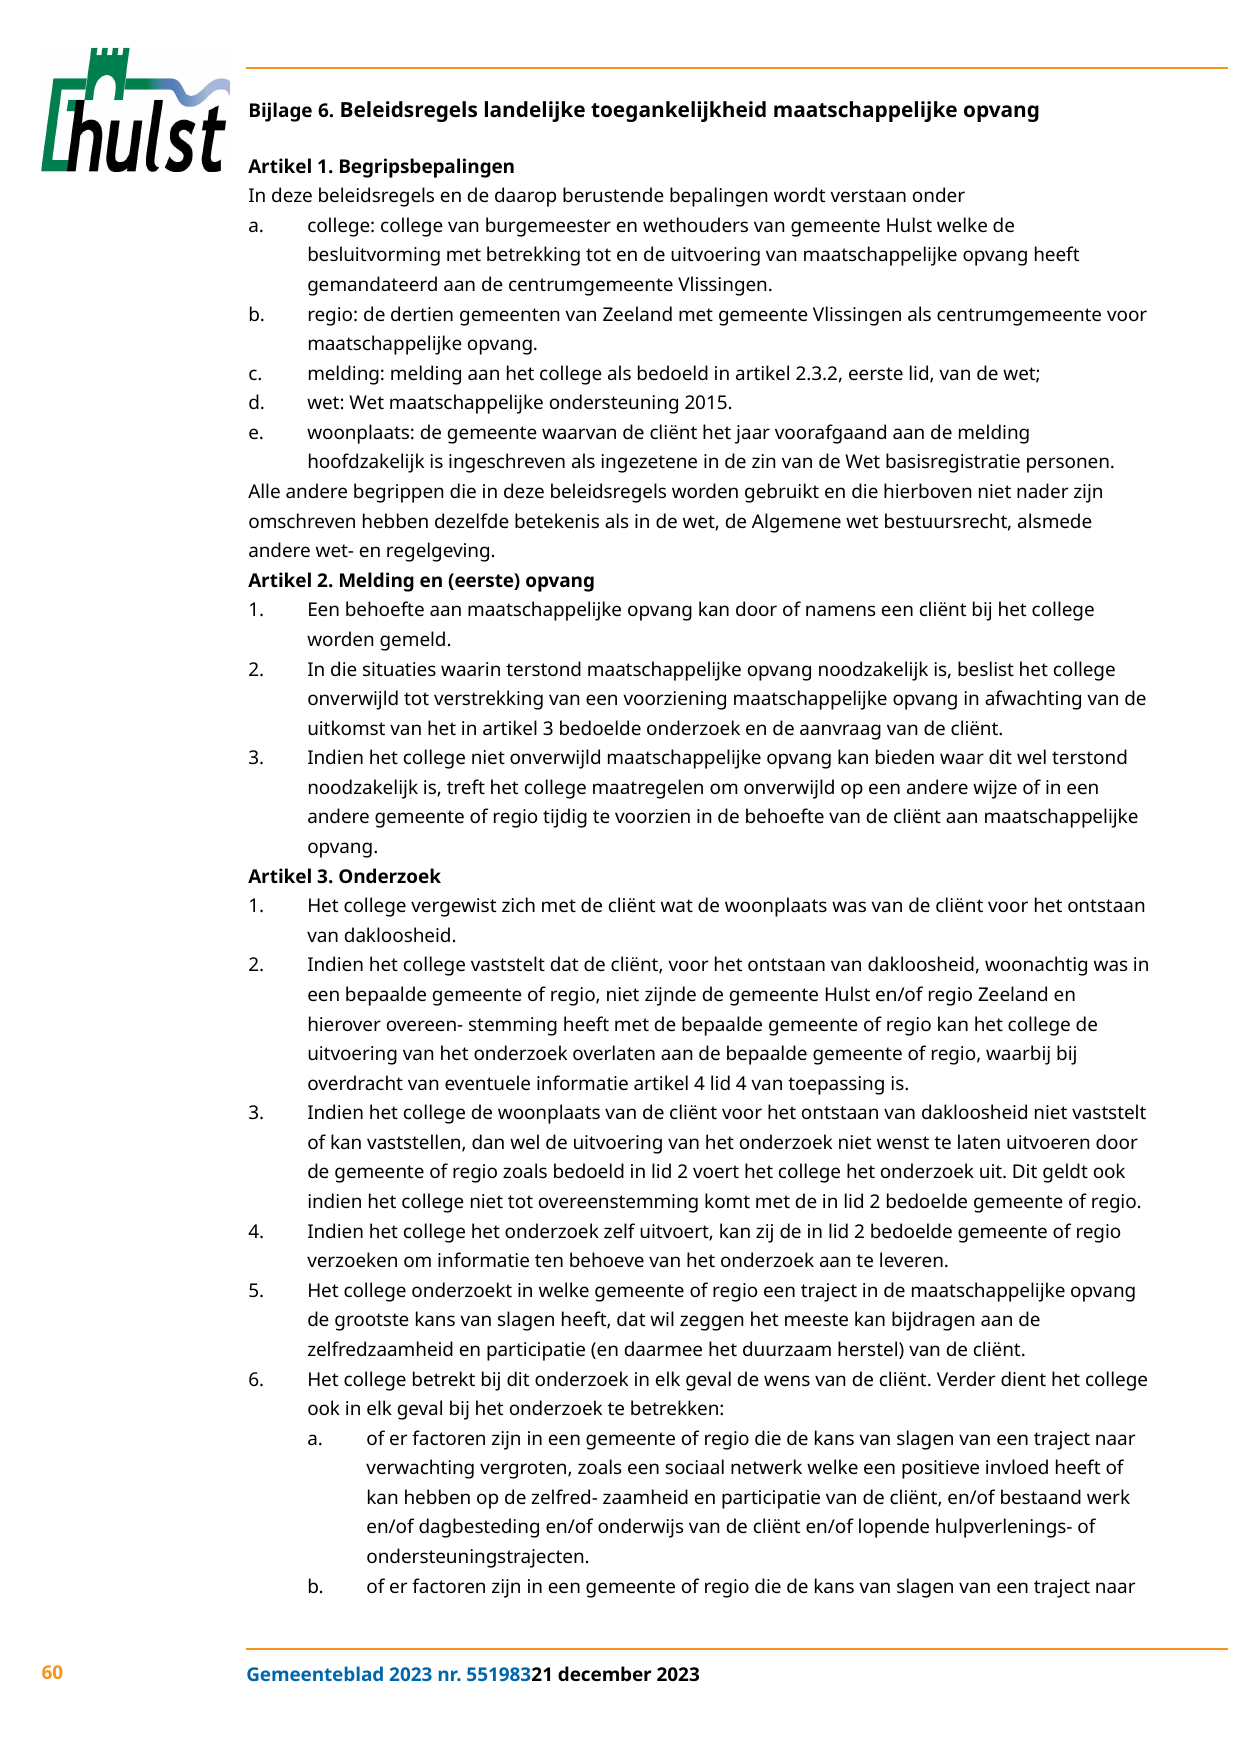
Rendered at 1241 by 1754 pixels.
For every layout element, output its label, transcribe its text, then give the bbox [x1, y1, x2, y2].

text In deze beleidsregels en de daarop berustende bepalingen wordt verstaan onder [248, 182, 1152, 208]
list Een behoefte aan maatschappelijke opvang kan door of namens een cliënt bij het college worden gemeld. [248, 597, 1152, 652]
list Indien het college vaststelt dat de cliënt, voor het ontstaan van dakloosheid, woonachtig was in een bepaalde gemeente of regio, niet zijnde de gemeente Hulst en/of regio Zeeland en hierover overeen- stemming heeft met de bepaalde gemeente of regio kan het college de uitvoering van het onderzoek overlaten aan de bepaalde gemeente of regio, waarbij bij overdracht van eventuele informatie artikel 4 lid 4 van toepassing is. [248, 952, 1152, 1096]
list Het college vergewist zich met de cliënt wat de woonplaats was van de cliënt voor het ontstaan van dakloosheid. [248, 892, 1152, 948]
list In die situaties waarin terstond maatschappelijke opvang noodzakelijk is, beslist het college onverwijld tot verstrekking van een voorziening maatschappelijke opvang in afwachting van de uitkomst van het in artikel 3 bedoelde onderzoek en de aanvraag van de cliënt. [248, 656, 1152, 741]
text Artikel 3. Onderzoek [248, 863, 1152, 889]
list woonplaats: de gemeente waarvan de cliënt het jaar voorafgaand aan de melding hoofdzakelijk is ingeschreven als ingezetene in de zin van de Wet basisregistratie personen. [248, 419, 1152, 474]
list Indien het college de woonplaats van de cliënt voor het ontstaan van dakloosheid niet vaststelt of kan vaststellen, dan wel de uitvoering van het onderzoek niet wenst te laten uitvoeren door de gemeente of regio zoals bedoeld in lid 2 voert het college het onderzoek uit. Dit geldt ook indien het college niet tot overeenstemming komt met de in lid 2 bedoelde gemeente of regio. [248, 1099, 1152, 1214]
list of er factoren zijn in een gemeente of regio die de kans van slagen van een traject naar [307, 1573, 1152, 1599]
list Het college betrekt bij dit onderzoek in elk geval de wens van de cliënt. Verder dient het college ook in elk geval bij het onderzoek te betrekken: [248, 1366, 1152, 1421]
picture [41, 47, 231, 172]
list college: college van burgemeester en wethouders van gemeente Hulst welke de besluitvorming met betrekking tot en de uitvoering van maatschappelijke opvang heeft gemandateerd aan de centrumgemeente Vlissingen. [248, 212, 1152, 297]
text Alle andere begrippen die in deze beleidsregels worden gebruikt en die hierboven niet nader zijn omschreven hebben dezelfde betekenis als in de wet, de Algemene wet bestuursrecht, alsmede andere wet- en regelgeving. [248, 478, 1152, 563]
list Het college onderzoekt in welke gemeente of regio een traject in de maatschappelijke opvang de grootste kans van slagen heeft, dat wil zeggen het meeste kan bijdragen aan de zelfredzaamheid en participatie (en daarmee het duurzaam herstel) van de cliënt. [248, 1277, 1152, 1362]
list wet: Wet maatschappelijke ondersteuning 2015. [248, 389, 1152, 415]
list Indien het college niet onverwijld maatschappelijke opvang kan bieden waar dit wel terstond noodzakelijk is, treft het college maatregelen om onverwijld op een andere wijze of in een andere gemeente of regio tijdig te voorzien in de behoefte van de cliënt aan maatschappelijke opvang. [248, 744, 1152, 859]
list Indien het college het onderzoek zelf uitvoert, kan zij de in lid 2 bedoelde gemeente of regio verzoeken om informatie ten behoeve van het onderzoek aan te leveren. [248, 1218, 1152, 1273]
text Artikel 1. Begripsbepalingen [248, 153, 1152, 179]
text Artikel 2. Melding en (eerste) opvang [248, 567, 1152, 593]
text Bijlage 6. Beleidsregels landelijke toegankelijkheid maatschappelijke opvang [248, 95, 1152, 123]
list regio: de dertien gemeenten van Zeeland met gemeente Vlissingen als centrumgemeente voor maatschappelijke opvang. [248, 301, 1152, 356]
list of er factoren zijn in een gemeente of regio die de kans van slagen van een traject naar verwachting vergroten, zoals een sociaal netwerk welke een positieve invloed heeft of kan hebben op de zelfred- zaamheid en participatie van de cliënt, en/of bestaand werk en/of dagbesteding en/of onderwijs van de cliënt en/of lopende hulpverlenings- of ondersteuningstrajecten. [307, 1425, 1152, 1569]
list melding: melding aan het college als bedoeld in artikel 2.3.2, eerste lid, van de wet; [248, 360, 1152, 386]
